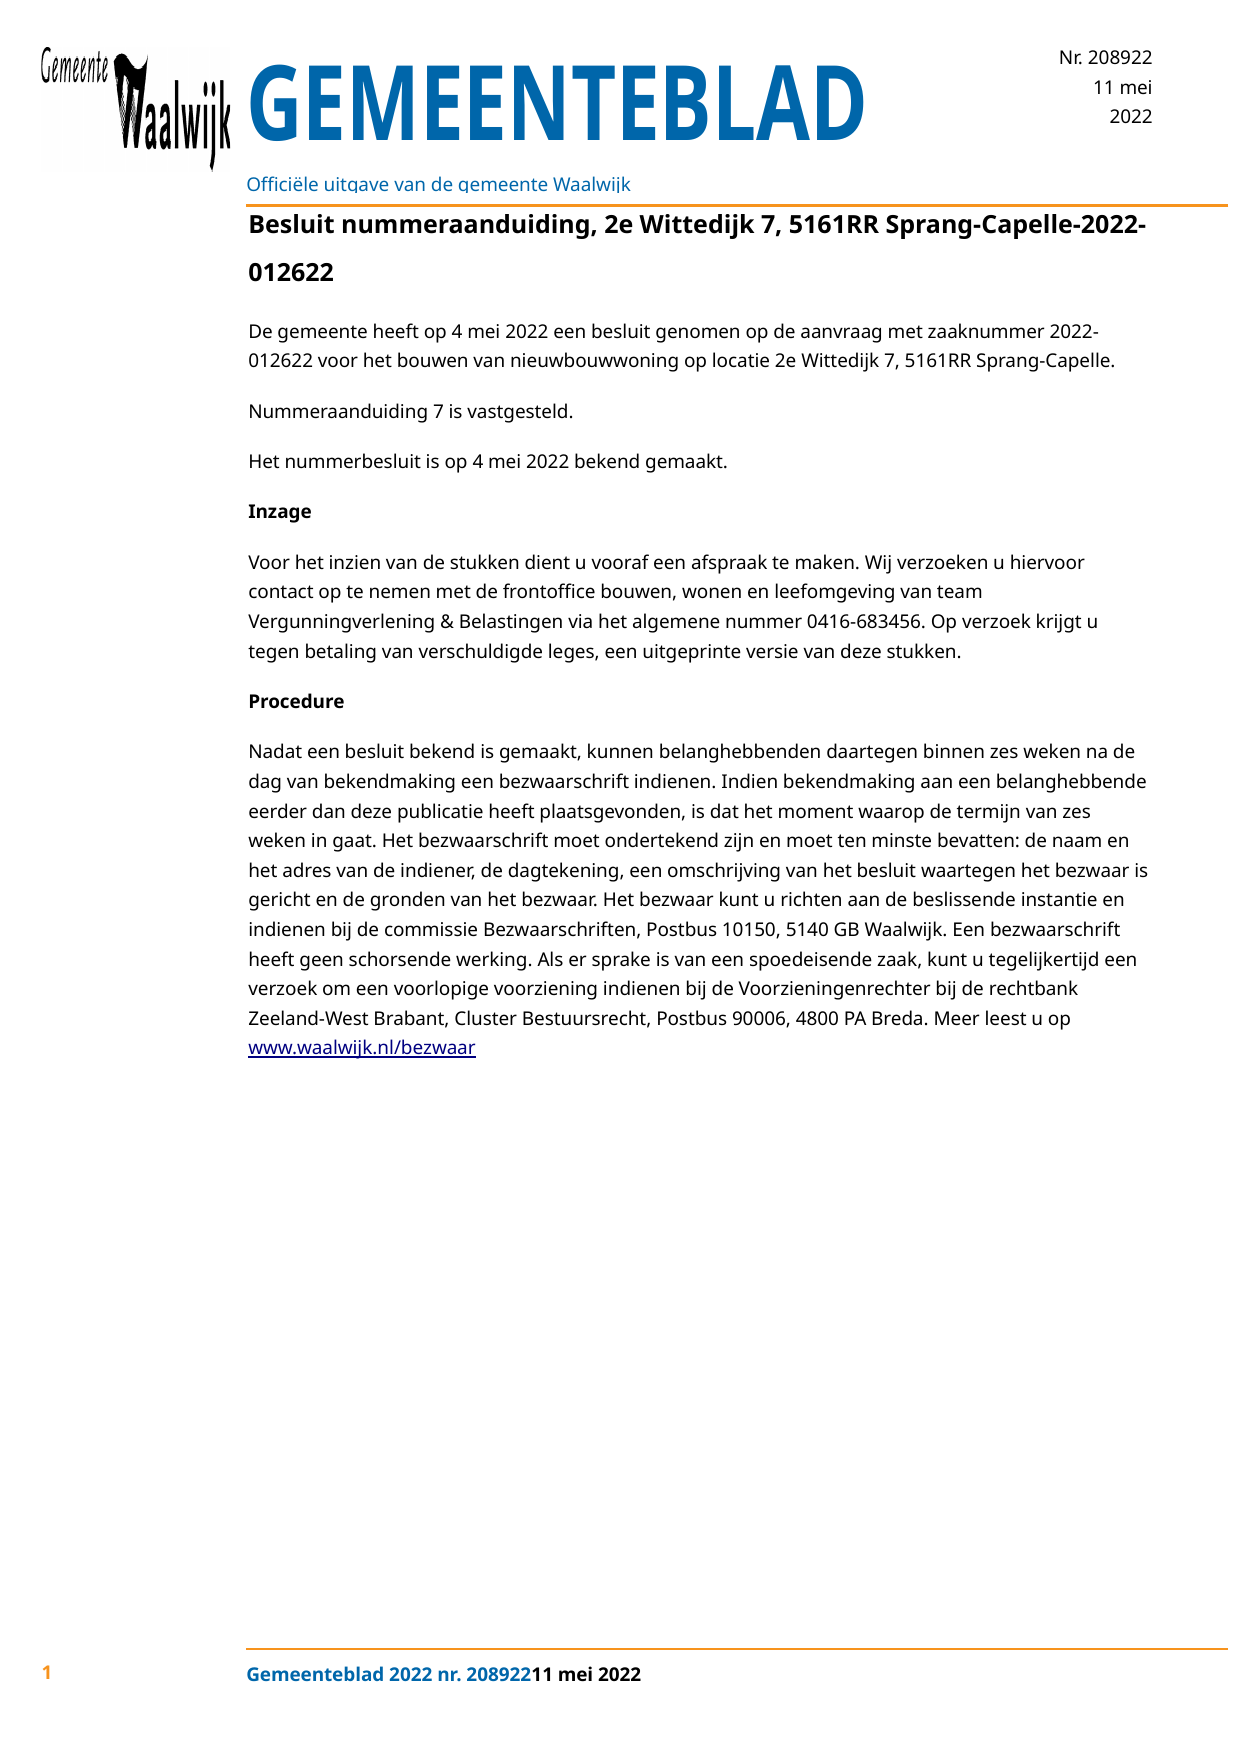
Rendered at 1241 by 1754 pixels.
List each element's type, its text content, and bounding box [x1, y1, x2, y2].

text Inzage [248, 499, 1152, 524]
text Nummeraanduiding 7 is vastgesteld. [248, 398, 1152, 424]
text De gemeente heeft op 4 mei 2022 een besluit genomen op de aanvraag met zaaknummer 2022-012622 voor het bouwen van nieuwbouwwoning op locatie 2e Wittedijk 7, 5161RR Sprang-Capelle. [248, 318, 1152, 373]
text Besluit nummeraanduiding, 2e Wittedijk 7, 5161RR Sprang-Capelle-2022-012622 [248, 207, 1152, 288]
text Het nummerbesluit is op 4 mei 2022 bekend gemaakt. [248, 448, 1152, 474]
text Voor het inzien van de stukken dient u vooraf een afspraak te maken. Wij verzoeken u hiervoor contact op te nemen met de frontoffice bouwen, wonen en leefomgeving van team Vergunningverlening & Belastingen via het algemene nummer 0416-683456. Op verzoek krijgt u tegen betaling van verschuldigde leges, een uitgeprinte versie van deze stukken. [248, 549, 1152, 664]
text Nadat een besluit bekend is gemaakt, kunnen belanghebbenden daartegen binnen zes weken na de dag van bekendmaking een bezwaarschrift indienen. Indien bekendmaking aan een belanghebbende eerder dan deze publicatie heeft plaatsgevonden, is dat het moment waarop de termijn van zes weken in gaat. Het bezwaarschrift moet ondertekend zijn en moet ten minste bevatten: de naam en het adres van de indiener, de dagtekening, een omschrijving van het besluit waartegen het bezwaar is gericht en de gronden van het bezwaar. Het bezwaar kunt u richten aan de beslissende instantie en indienen bij de commissie Bezwaarschriften, Postbus 10150, 5140 GB Waalwijk. Een bezwaarschrift heeft geen schorsende werking. Als er sprake is van een spoedeisende zaak, kunt u tegelijkertijd een verzoek om een voorlopige voorziening indienen bij de Voorzieningenrechter bij de rechtbank Zeeland-West Brabant, Cluster Bestuursrecht, Postbus 90006, 4800 PA Breda. Meer leest u op www.waalwijk.nl/bezwaar [248, 739, 1152, 1060]
picture [41, 47, 231, 172]
text Procedure [248, 688, 1152, 714]
